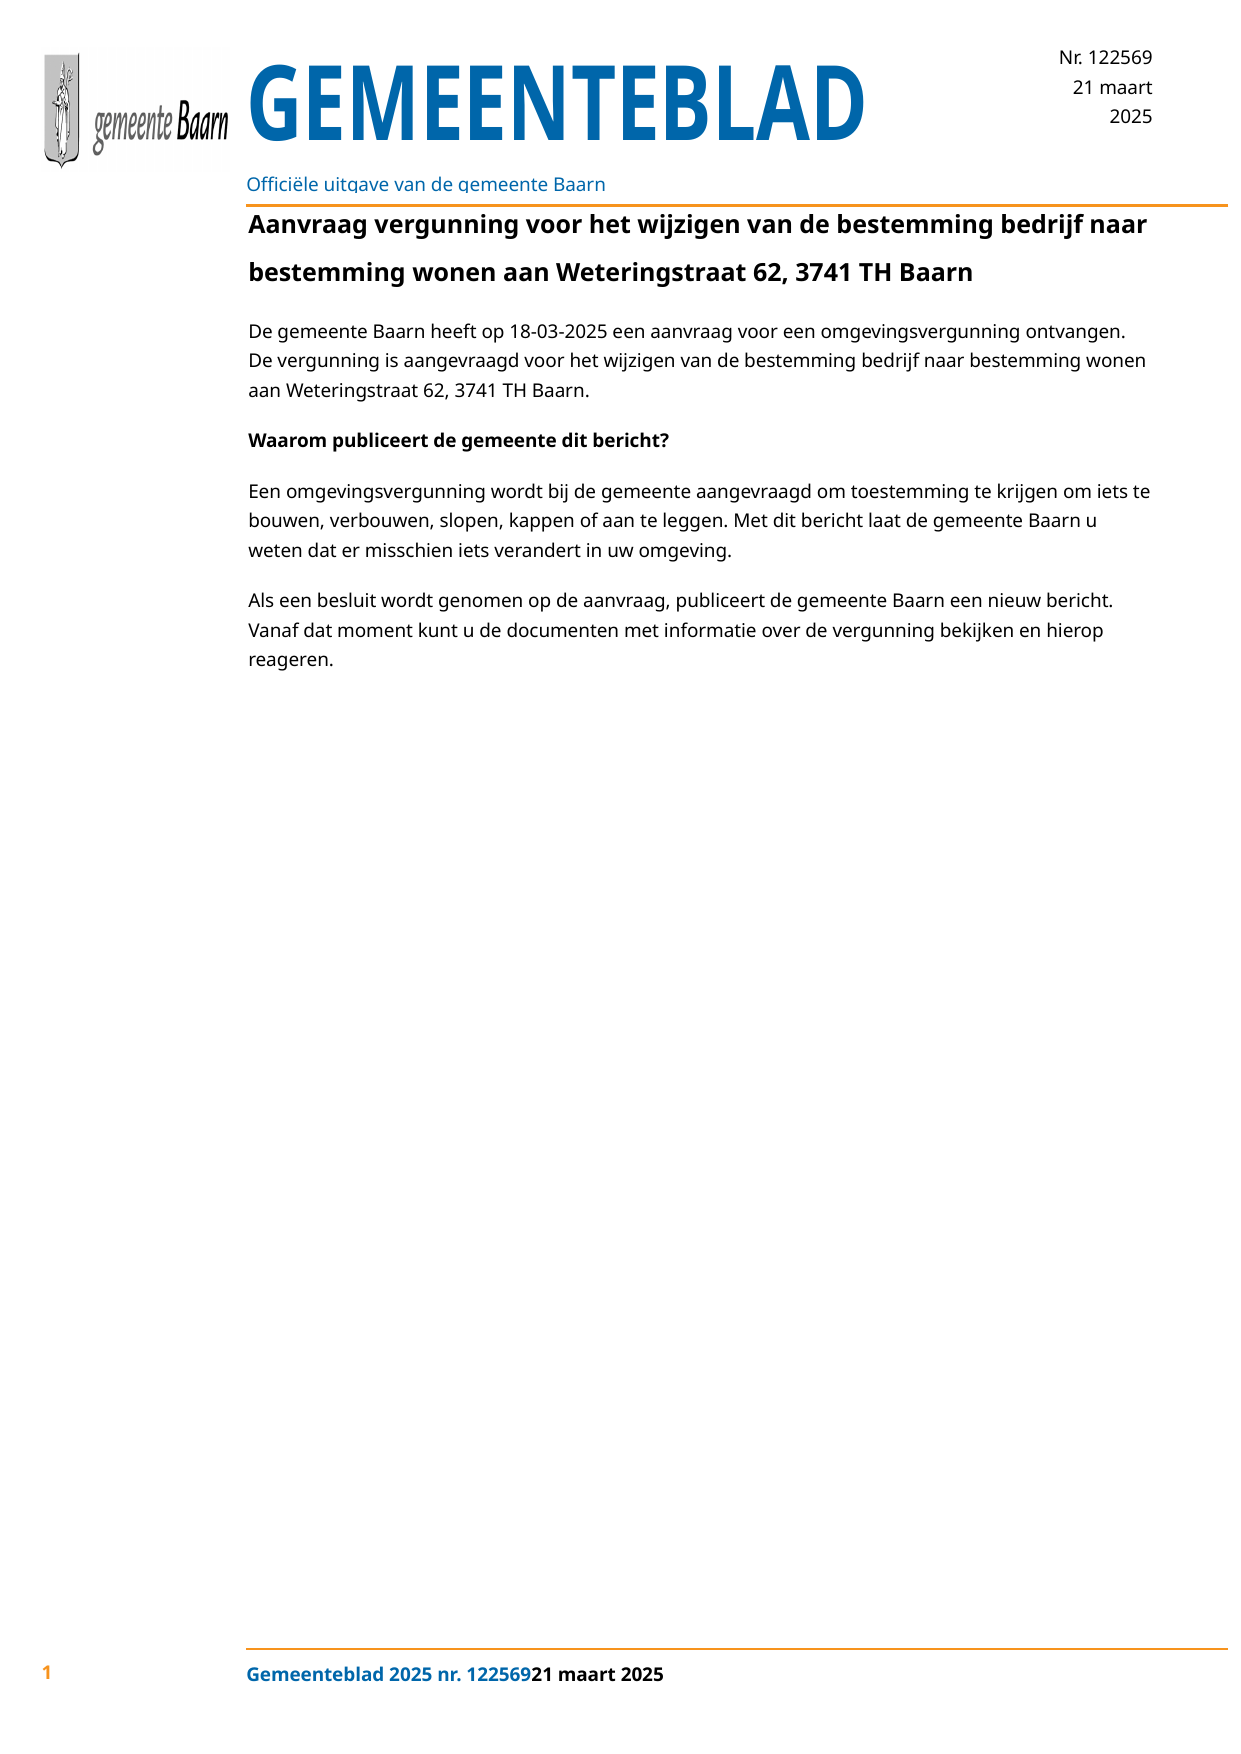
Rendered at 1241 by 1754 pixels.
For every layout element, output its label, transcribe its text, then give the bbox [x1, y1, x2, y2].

picture [41, 47, 231, 172]
text Een omgevingsvergunning wordt bij de gemeente aangevraagd om toestemming te krijgen om iets te bouwen, verbouwen, slopen, kappen of aan te leggen. Met dit bericht laat de gemeente Baarn u weten dat er misschien iets verandert in uw omgeving. [248, 478, 1152, 563]
text De gemeente Baarn heeft op 18-03-2025 een aanvraag voor een omgevingsvergunning ontvangen. De vergunning is aangevraagd voor het wijzigen van de bestemming bedrijf naar bestemming wonen aan Weteringstraat 62, 3741 TH Baarn. [248, 318, 1152, 403]
text Waarom publiceert de gemeente dit bericht? [248, 427, 1152, 453]
text Als een besluit wordt genomen op de aanvraag, publiceert de gemeente Baarn een nieuw bericht. Vanaf dat moment kunt u de documenten met informatie over de vergunning bekijken en hierop reageren. [248, 587, 1152, 672]
text Aanvraag vergunning voor het wijzigen van de bestemming bedrijf naar bestemming wonen aan Weteringstraat 62, 3741 TH Baarn [248, 207, 1152, 288]
